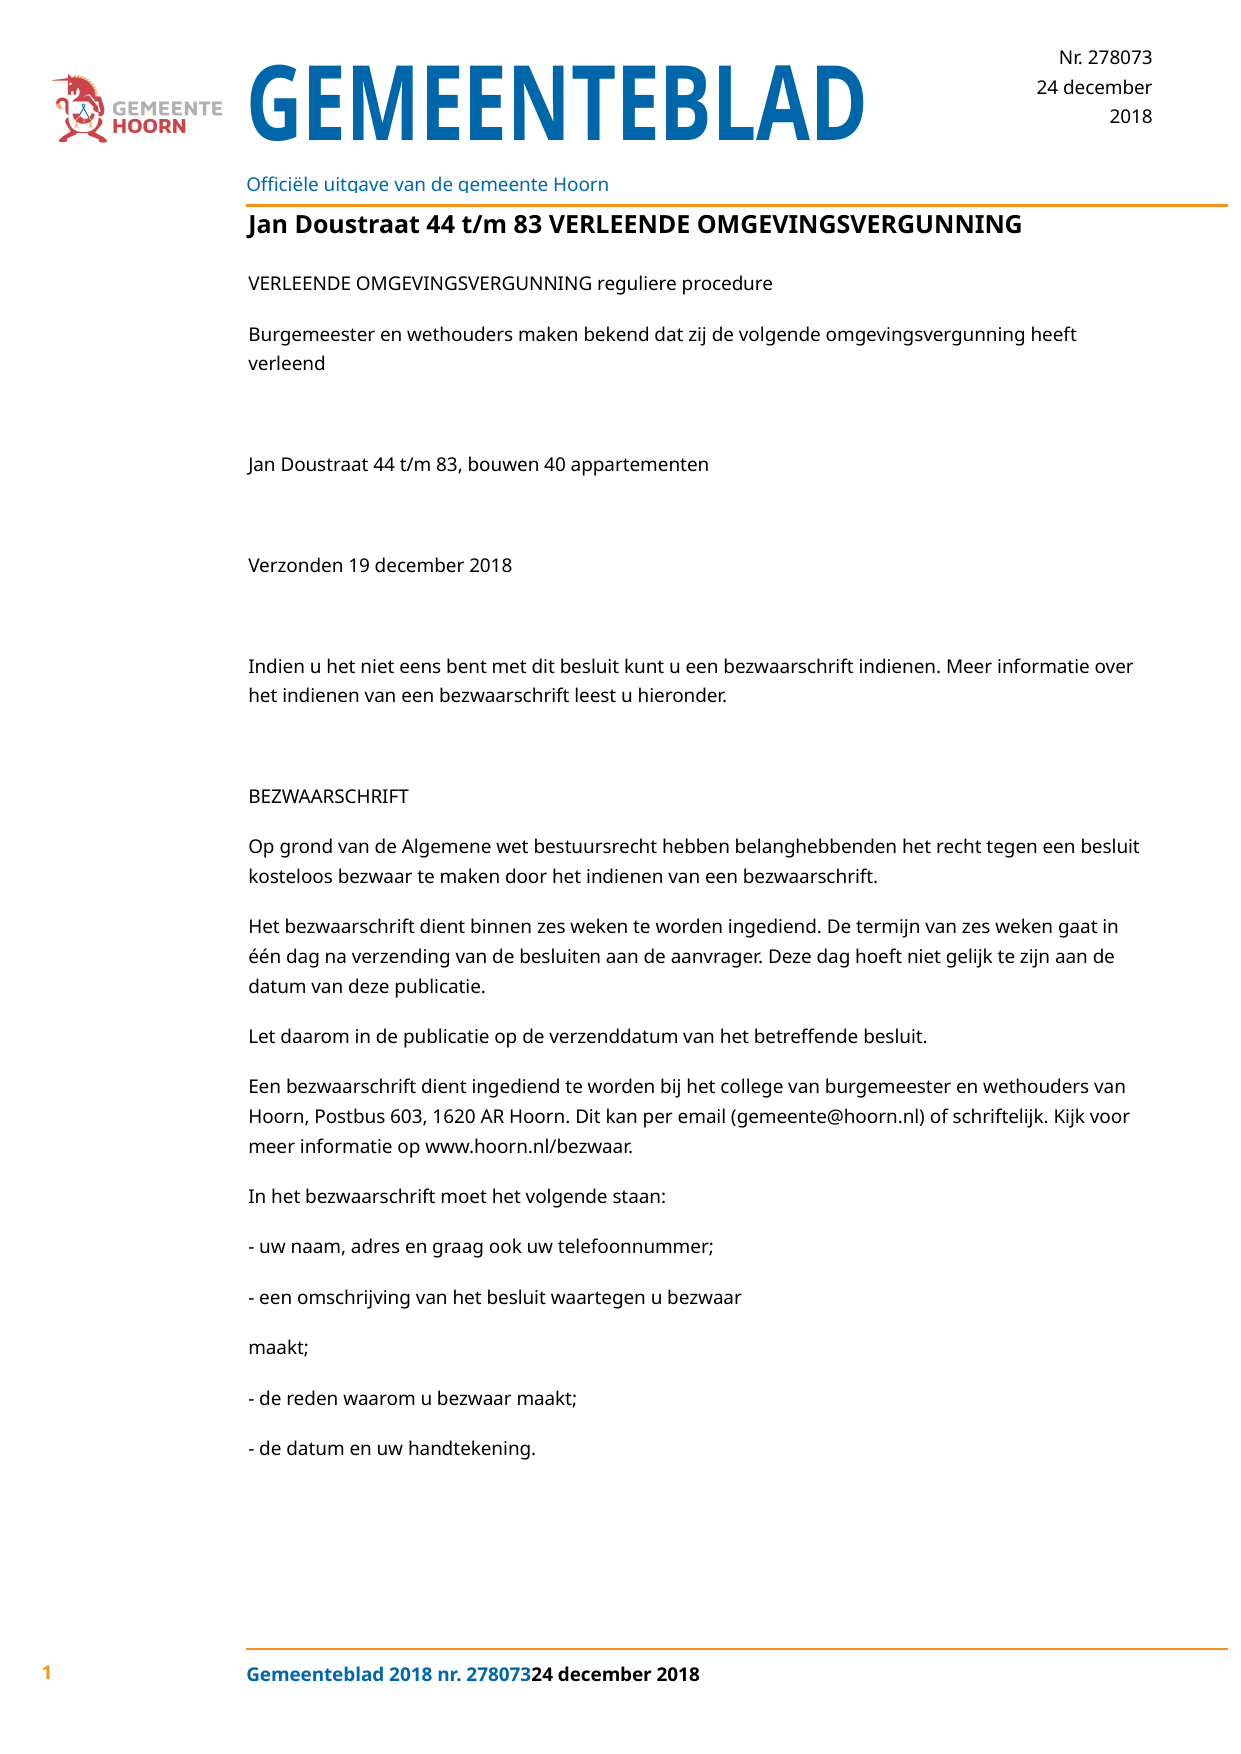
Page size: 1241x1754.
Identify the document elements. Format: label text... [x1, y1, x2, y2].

text BEZWAARSCHRIFT [248, 783, 1152, 809]
text - de reden waarom u bezwaar maakt; [248, 1385, 1152, 1411]
text - de datum en uw handtekening. [248, 1435, 1152, 1461]
text Burgemeester en wethouders maken bekend dat zij de volgende omgevingsvergunning heeft verleend [248, 321, 1152, 376]
text VERLEENDE OMGEVINGSVERGUNNING reguliere procedure [248, 270, 1152, 296]
text Let daarom in de publicatie op de verzenddatum van het betreffende besluit. [248, 1023, 1152, 1049]
text Op grond van de Algemene wet bestuursrecht hebben belanghebbenden het recht tegen een besluit kosteloos bezwaar te maken door het indienen van een bezwaarschrift. [248, 834, 1152, 889]
text maakt; [248, 1334, 1152, 1360]
picture [41, 47, 231, 172]
text Jan Doustraat 44 t/m 83, bouwen 40 appartementen [248, 451, 1152, 477]
text - uw naam, adres en graag ook uw telefoonnummer; [248, 1234, 1152, 1259]
text - een omschrijving van het besluit waartegen u bezwaar [248, 1284, 1152, 1310]
text Het bezwaarschrift dient binnen zes weken te worden ingediend. De termijn van zes weken gaat in één dag na verzending van de besluiten aan de aanvrager. Deze dag hoeft niet gelijk te zijn aan de datum van deze publicatie. [248, 914, 1152, 998]
text Verzonden 19 december 2018 [248, 552, 1152, 578]
text Jan Doustraat 44 t/m 83 VERLEENDE OMGEVINGSVERGUNNING [248, 207, 1152, 241]
text In het bezwaarschrift moet het volgende staan: [248, 1183, 1152, 1209]
text Indien u het niet eens bent met dit besluit kunt u een bezwaarschrift indienen. Meer informatie over het indienen van een bezwaarschrift leest u hieronder. [248, 653, 1152, 708]
text Een bezwaarschrift dient ingediend te worden bij het college van burgemeester en wethouders van Hoorn, Postbus 603, 1620 AR Hoorn. Dit kan per email (gemeente@hoorn.nl) of schriftelijk. Kijk voor meer informatie op www.hoorn.nl/bezwaar. [248, 1074, 1152, 1158]
